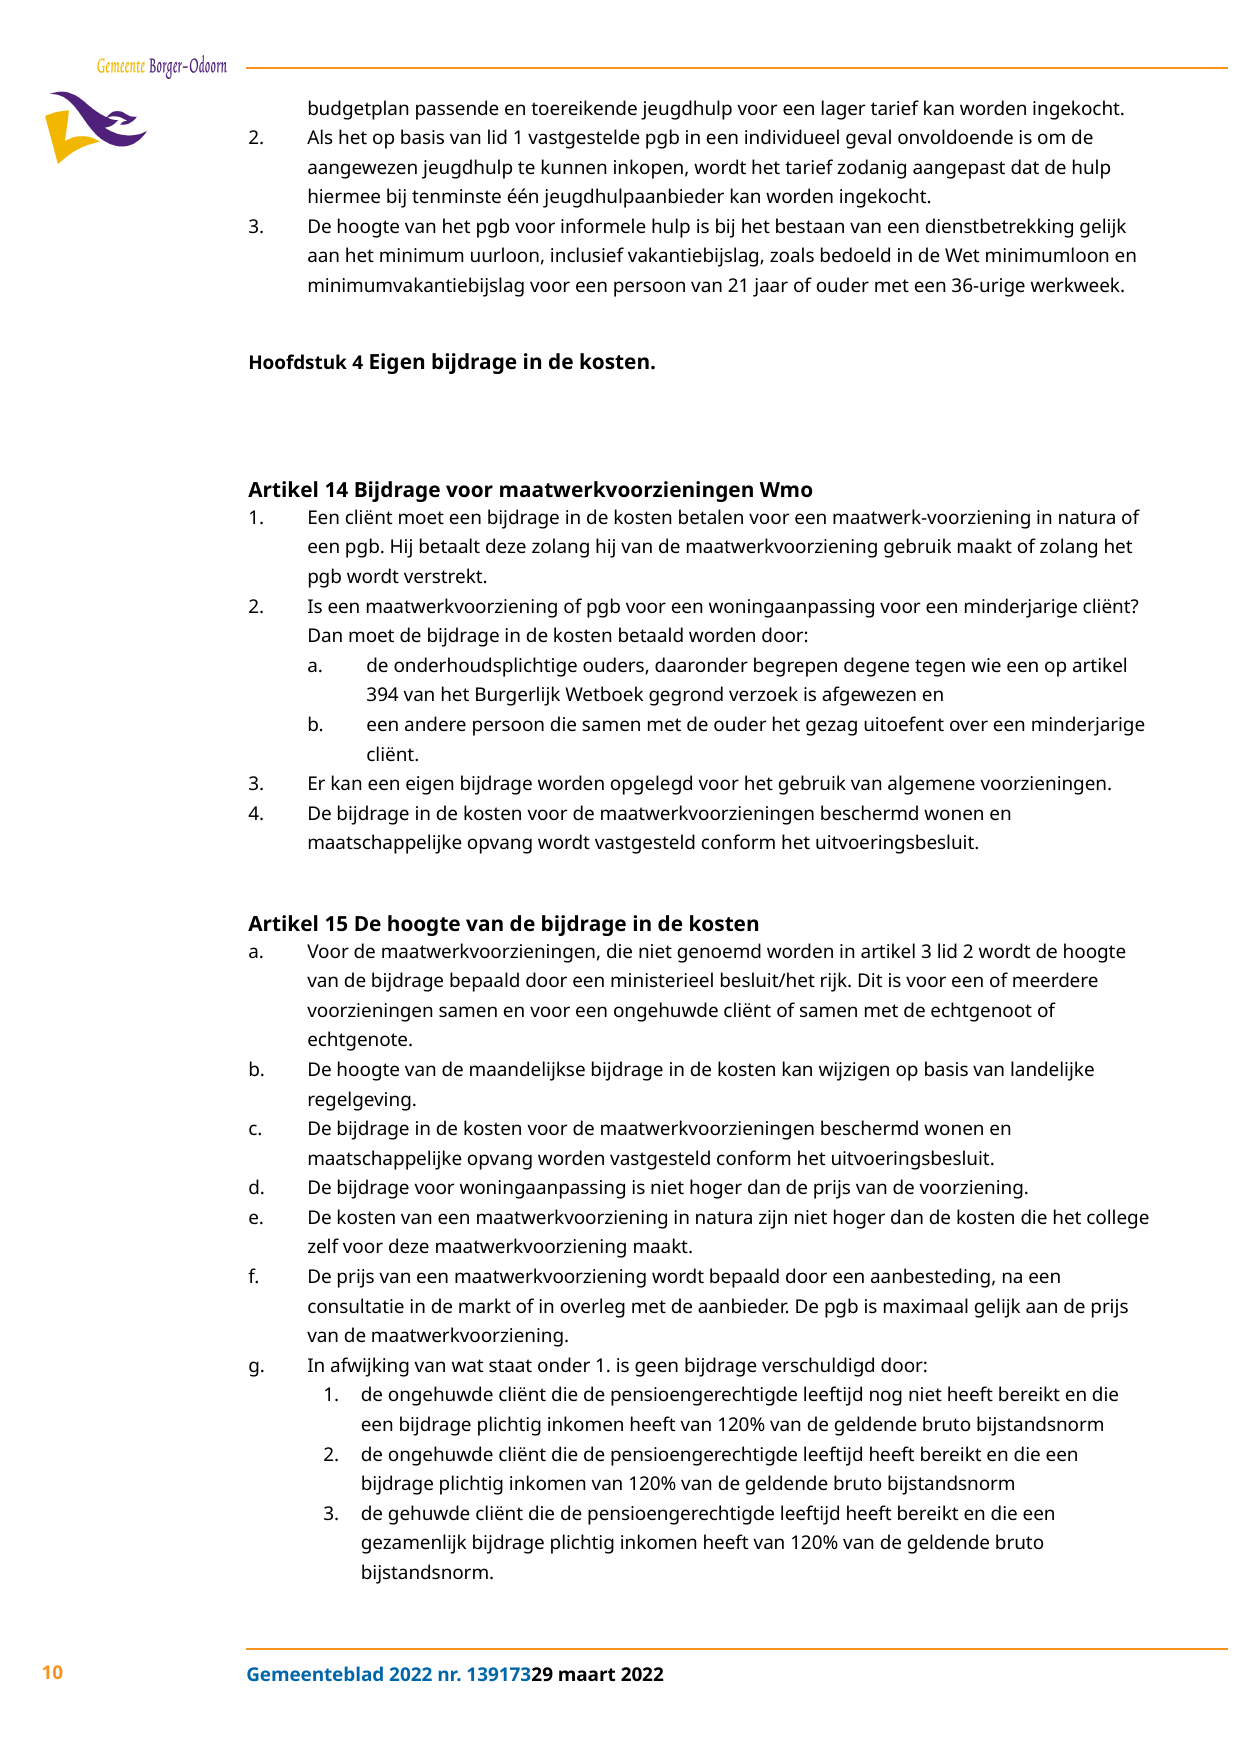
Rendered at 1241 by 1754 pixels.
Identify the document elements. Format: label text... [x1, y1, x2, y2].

list Als het op basis van lid 1 vastgestelde pgb in een individueel geval onvoldoende is om de aangewezen jeugdhulp te kunnen inkopen, wordt het tarief zodanig aangepast dat de hulp hiermee bij tenminste één jeugdhulpaanbieder kan worden ingekocht. [248, 124, 1152, 209]
list De prijs van een maatwerkvoorziening wordt bepaald door een aanbesteding, na een consultatie in de markt of in overleg met de aanbieder. De pgb is maximaal gelijk aan de prijs van de maatwerkvoorziening. [248, 1263, 1152, 1348]
list budgetplan passende en toereikende jeugdhulp voor een lager tarief kan worden ingekocht. [248, 95, 1152, 121]
list Er kan een eigen bijdrage worden opgelegd voor het gebruik van algemene voorzieningen. [248, 770, 1152, 796]
list de onderhoudsplichtige ouders, daaronder begrepen degene tegen wie een op artikel 394 van het Burgerlijk Wetboek gegrond verzoek is afgewezen en [307, 652, 1152, 707]
list Een cliënt moet een bijdrage in de kosten betalen voor een maatwerk-voorziening in natura of een pgb. Hij betaalt deze zolang hij van de maatwerkvoorziening gebruik maakt of zolang het pgb wordt verstrekt. [248, 504, 1152, 589]
list De hoogte van het pgb voor informele hulp is bij het bestaan van een dienstbetrekking gelijk aan het minimum uurloon, inclusief vakantiebijslag, zoals bedoeld in de Wet minimumloon en minimumvakantiebijslag voor een persoon van 21 jaar of ouder met een 36-urige werkweek. [248, 213, 1152, 298]
list De kosten van een maatwerkvoorziening in natura zijn niet hoger dan de kosten die het college zelf voor deze maatwerkvoorziening maakt. [248, 1204, 1152, 1259]
list De bijdrage in de kosten voor de maatwerkvoorzieningen beschermd wonen en maatschappelijke opvang wordt vastgesteld conform het uitvoeringsbesluit. [248, 800, 1152, 855]
list Is een maatwerkvoorziening of pgb voor een woningaanpassing voor een minderjarige cliënt? Dan moet de bijdrage in de kosten betaald worden door: [248, 593, 1152, 648]
text Artikel 14 Bijdrage voor maatwerkvoorzieningen Wmo [248, 476, 1152, 504]
list De bijdrage voor woningaanpassing is niet hoger dan de prijs van de voorziening. [248, 1174, 1152, 1200]
list De hoogte van de maandelijkse bijdrage in de kosten kan wijzigen op basis van landelijke regelgeving. [248, 1056, 1152, 1112]
list de gehuwde cliënt die de pensioengerechtigde leeftijd heeft bereikt en die een gezamenlijk bijdrage plichtig inkomen heeft van 120% van de geldende bruto bijstandsnorm. [323, 1500, 1152, 1585]
list de ongehuwde cliënt die de pensioengerechtigde leeftijd heeft bereikt en die een bijdrage plichtig inkomen van 120% van de geldende bruto bijstandsnorm [323, 1441, 1152, 1496]
list een andere persoon die samen met de ouder het gezag uitoefent over een minderjarige cliënt. [307, 711, 1152, 766]
list De bijdrage in de kosten voor de maatwerkvoorzieningen beschermd wonen en maatschappelijke opvang worden vastgesteld conform het uitvoeringsbesluit. [248, 1115, 1152, 1171]
text Hoofdstuk 4 Eigen bijdrage in de kosten. [248, 347, 1152, 376]
picture [41, 47, 231, 172]
list Voor de maatwerkvoorzieningen, die niet genoemd worden in artikel 3 lid 2 wordt de hoogte van de bijdrage bepaald door een ministerieel besluit/het rijk. Dit is voor een of meerdere voorzieningen samen en voor een ongehuwde cliënt of samen met de echtgenoot of echtgenote. [248, 938, 1152, 1052]
list de ongehuwde cliënt die de pensioengerechtigde leeftijd nog niet heeft bereikt en die een bijdrage plichtig inkomen heeft van 120% van de geldende bruto bijstandsnorm [323, 1382, 1152, 1437]
list In afwijking van wat staat onder 1. is geen bijdrage verschuldigd door: [248, 1352, 1152, 1378]
text Artikel 15 De hoogte van de bijdrage in de kosten [248, 909, 1152, 938]
